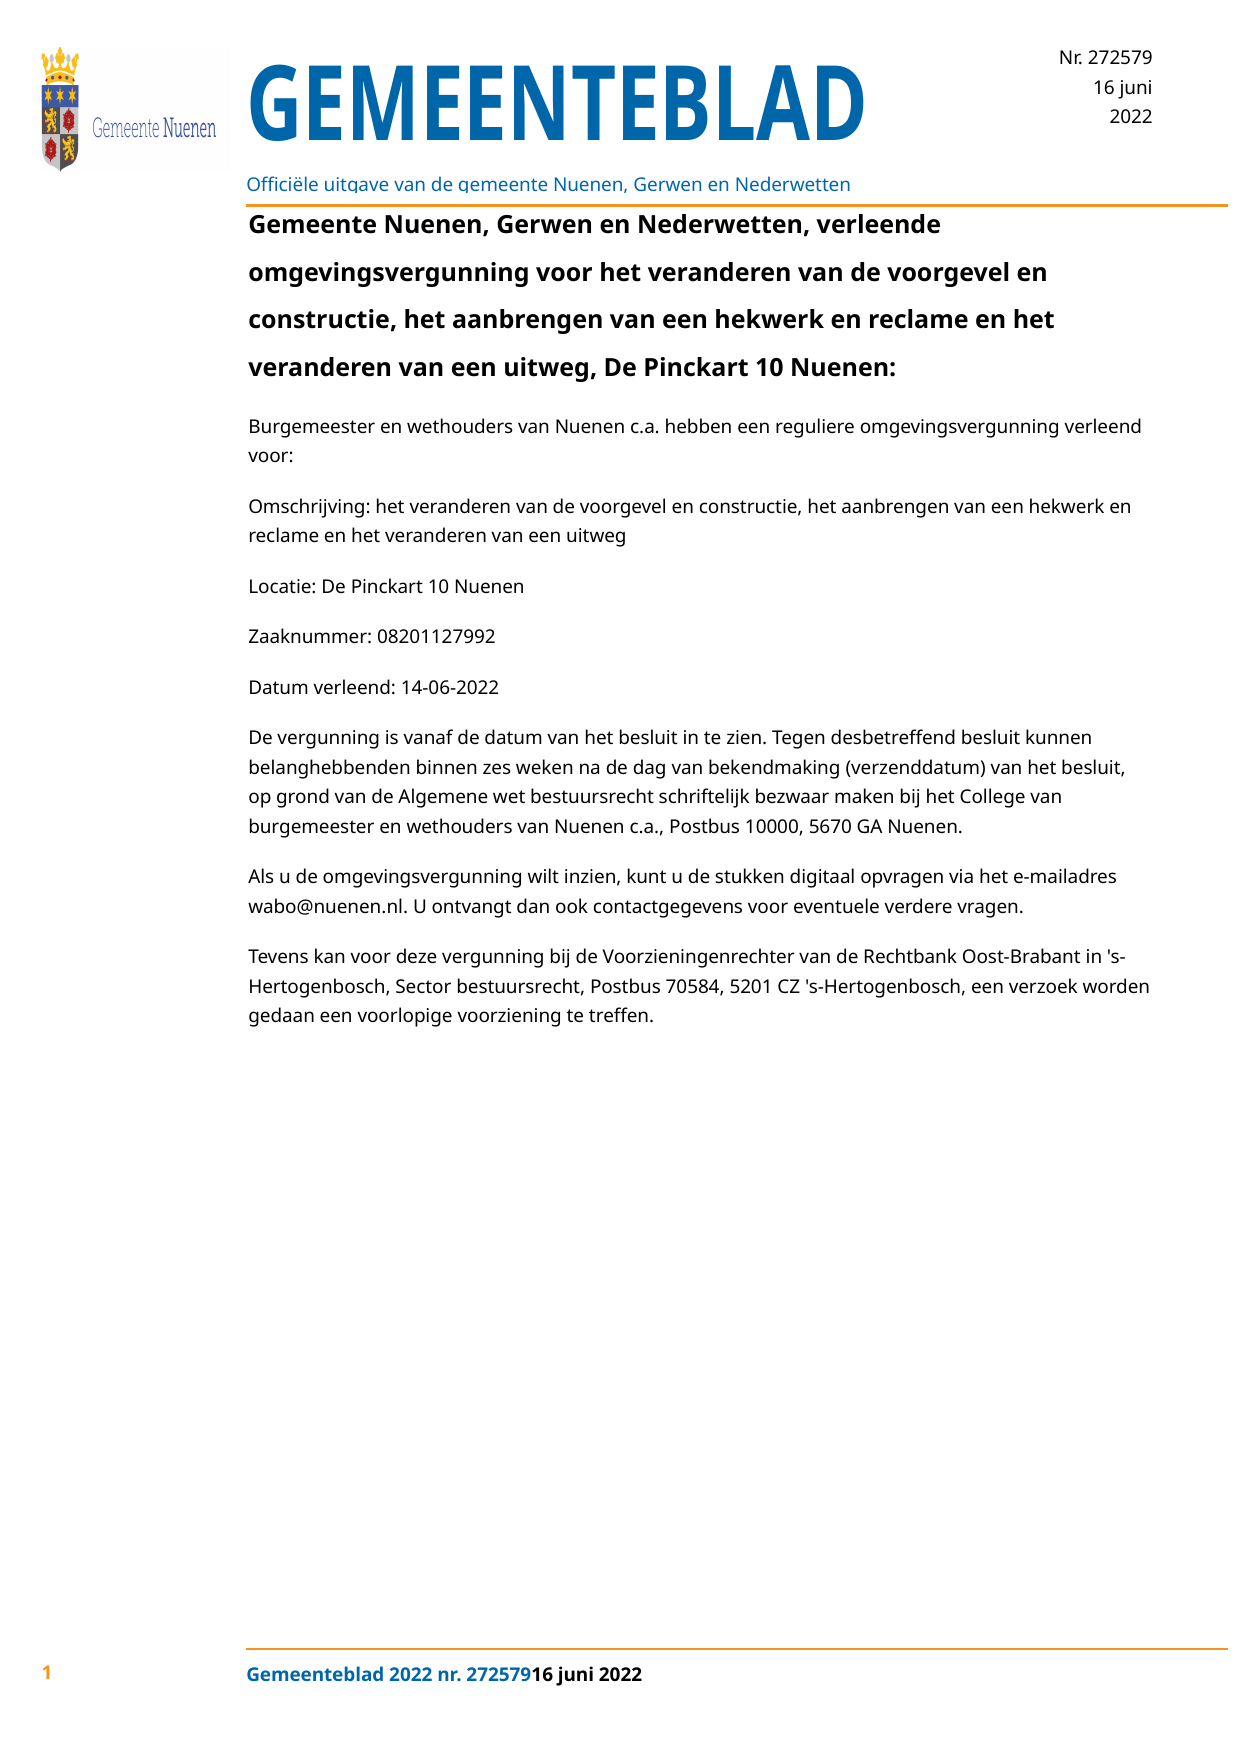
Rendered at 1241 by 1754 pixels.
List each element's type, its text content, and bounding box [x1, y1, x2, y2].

text Omschrijving: het veranderen van de voorgevel en constructie, het aanbrengen van een hekwerk en reclame en het veranderen van een uitweg [248, 493, 1152, 548]
text Gemeente Nuenen, Gerwen en Nederwetten, verleende omgevingsvergunning voor het veranderen van de voorgevel en constructie, het aanbrengen van een hekwerk en reclame en het veranderen van een uitweg, De Pinckart 10 Nuenen: [248, 207, 1152, 384]
picture [41, 47, 231, 172]
text De vergunning is vanaf de datum van het besluit in te zien. Tegen desbetreffend besluit kunnen belanghebbenden binnen zes weken na de dag van bekendmaking (verzenddatum) van het besluit, op grond van de Algemene wet bestuursrecht schriftelijk bezwaar maken bij het College van burgemeester en wethouders van Nuenen c.a., Postbus 10000, 5670 GA Nuenen. [248, 724, 1152, 839]
text Burgemeester en wethouders van Nuenen c.a. hebben een reguliere omgevingsvergunning verleend voor: [248, 413, 1152, 468]
text Datum verleend: 14-06-2022 [248, 674, 1152, 700]
text Als u de omgevingsvergunning wilt inzien, kunt u de stukken digitaal opvragen via het e-mailadres wabo@nuenen.nl. U ontvangt dan ook contactgegevens voor eventuele verdere vragen. [248, 863, 1152, 919]
text Locatie: De Pinckart 10 Nuenen [248, 573, 1152, 599]
text Zaaknummer: 08201127992 [248, 623, 1152, 649]
text Tevens kan voor deze vergunning bij de Voorzieningenrechter van de Rechtbank Oost-Brabant in 's-Hertogenbosch, Sector bestuursrecht, Postbus 70584, 5201 CZ 's-Hertogenbosch, een verzoek worden gedaan een voorlopige voorziening te treffen. [248, 943, 1152, 1028]
